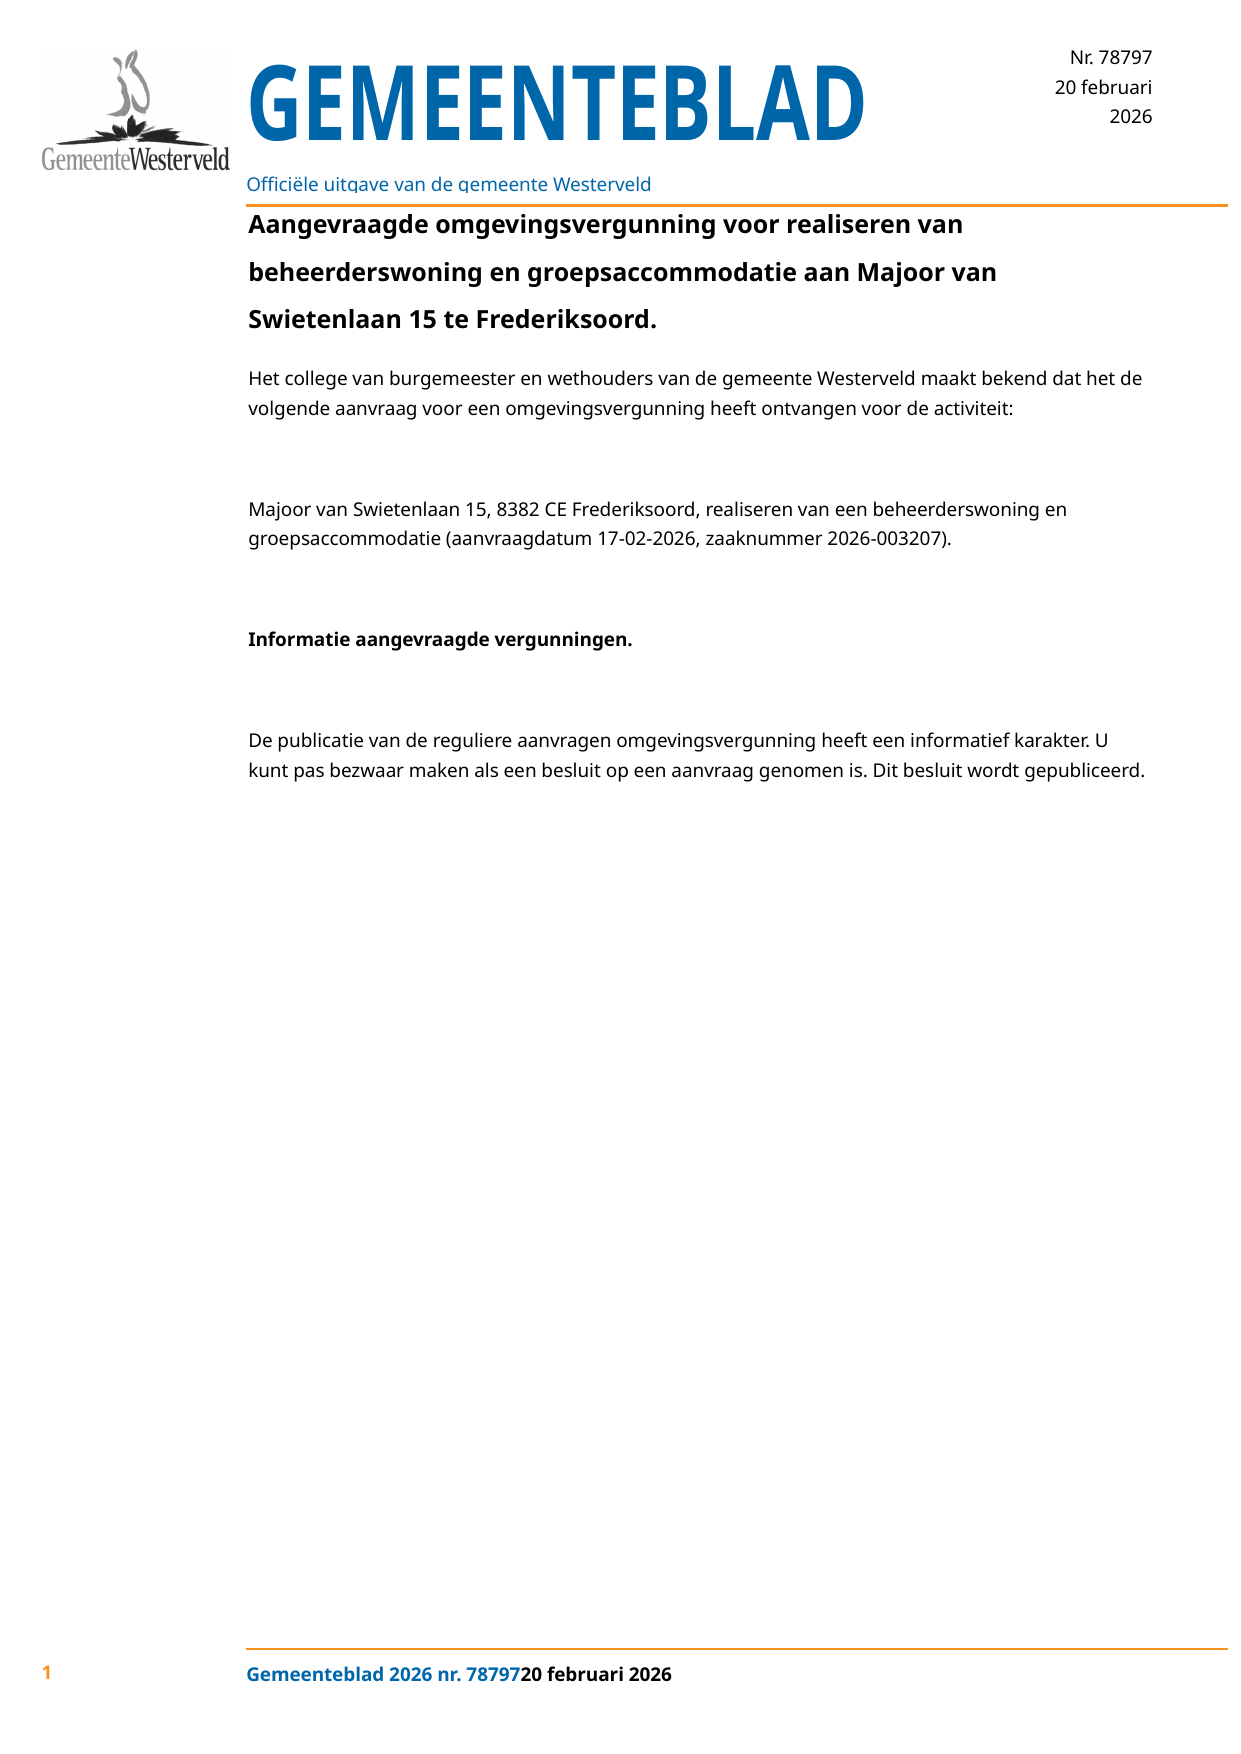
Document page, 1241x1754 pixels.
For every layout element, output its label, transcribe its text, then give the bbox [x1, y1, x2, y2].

text Majoor van Swietenlaan 15, 8382 CE Frederiksoord, realiseren van een beheerderswoning en groepsaccommodatie (aanvraagdatum 17-02-2026, zaaknummer 2026-003207). [248, 496, 1152, 551]
text Het college van burgemeester en wethouders van de gemeente Westerveld maakt bekend dat het de volgende aanvraag voor een omgevingsvergunning heeft ontvangen voor de activiteit: [248, 366, 1152, 421]
text De publicatie van de reguliere aanvragen omgevingsvergunning heeft een informatief karakter. U kunt pas bezwaar maken als een besluit op een aanvraag genomen is. Dit besluit wordt gepubliceerd. [248, 727, 1152, 782]
text Informatie aangevraagde vergunningen. [248, 626, 1152, 652]
picture [41, 47, 231, 172]
text Aangevraagde omgevingsvergunning voor realiseren van beheerderswoning en groepsaccommodatie aan Majoor van Swietenlaan 15 te Frederiksoord. [248, 207, 1152, 336]
